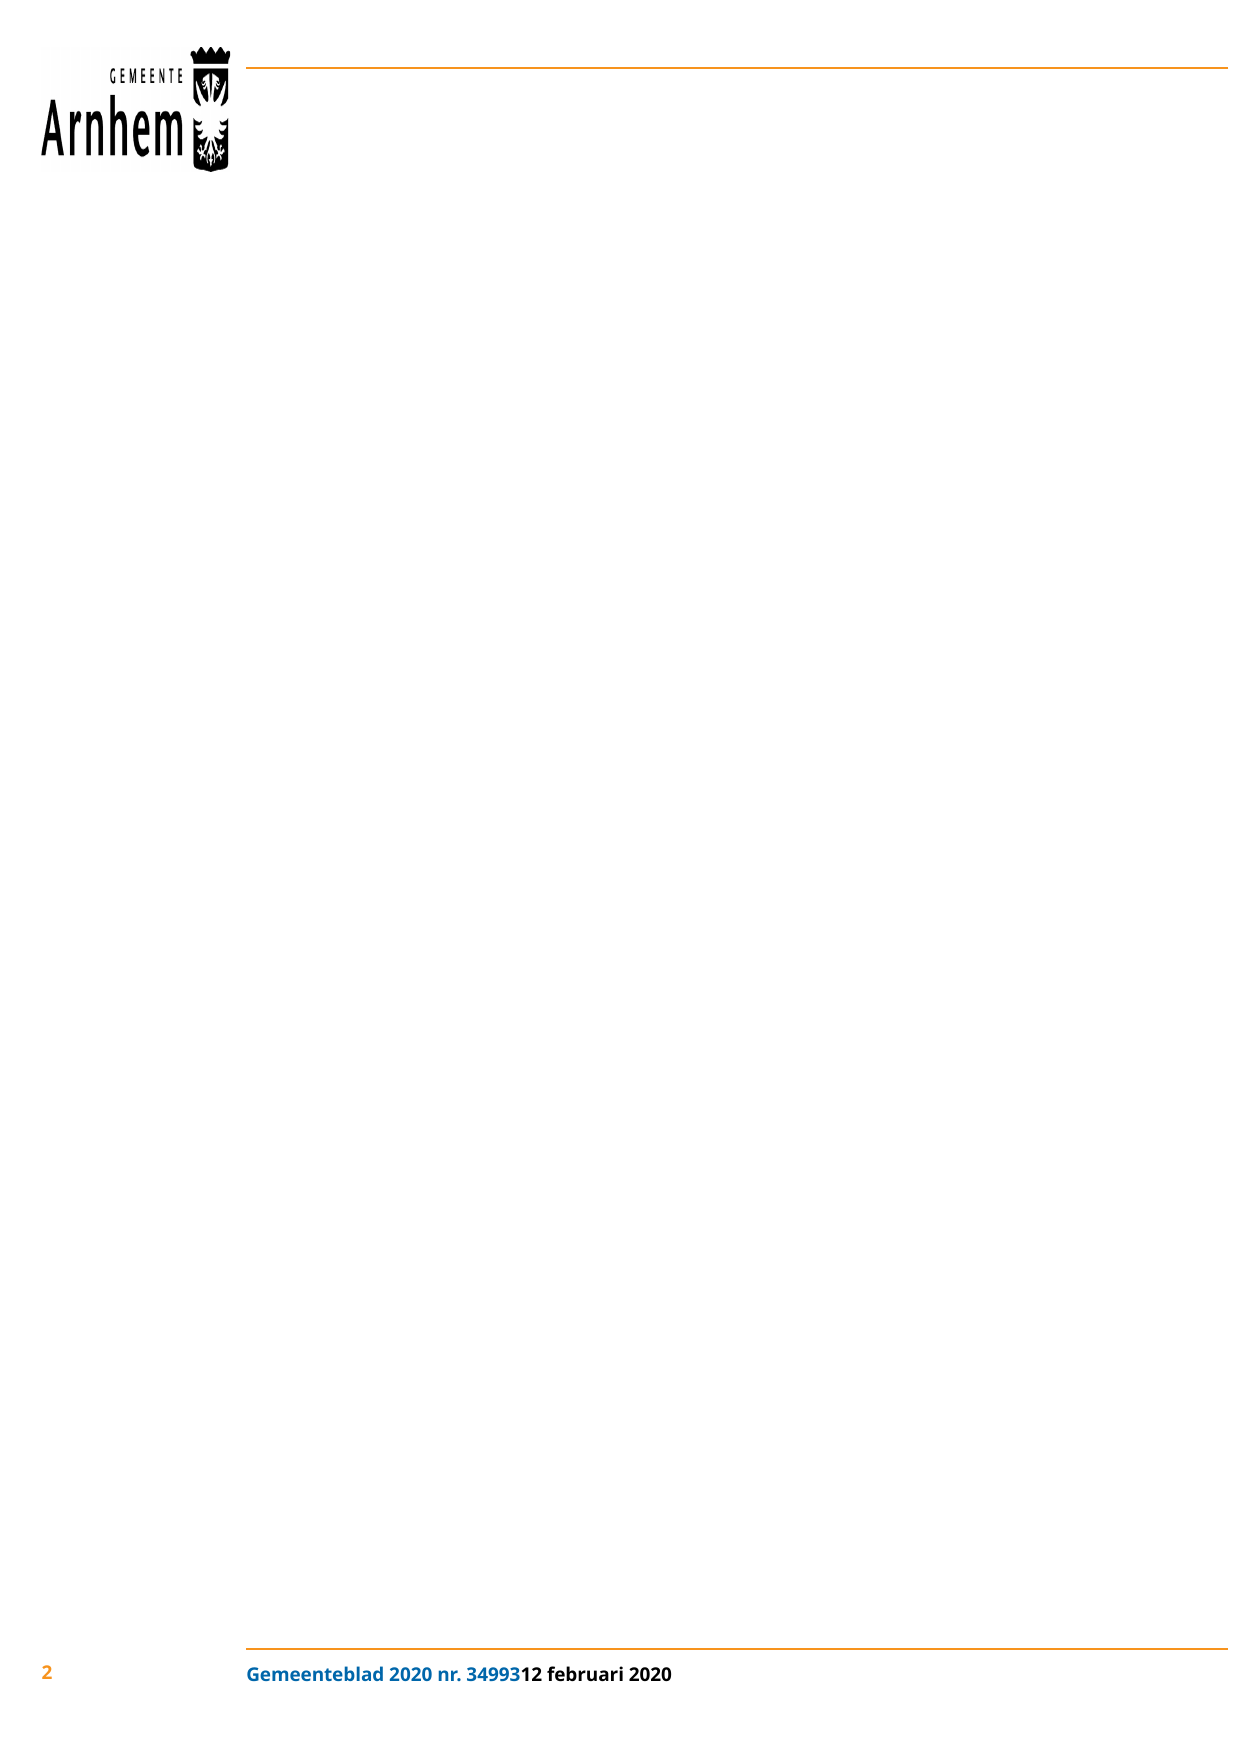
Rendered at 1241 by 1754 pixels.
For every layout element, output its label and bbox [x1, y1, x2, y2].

picture [41, 47, 231, 172]
